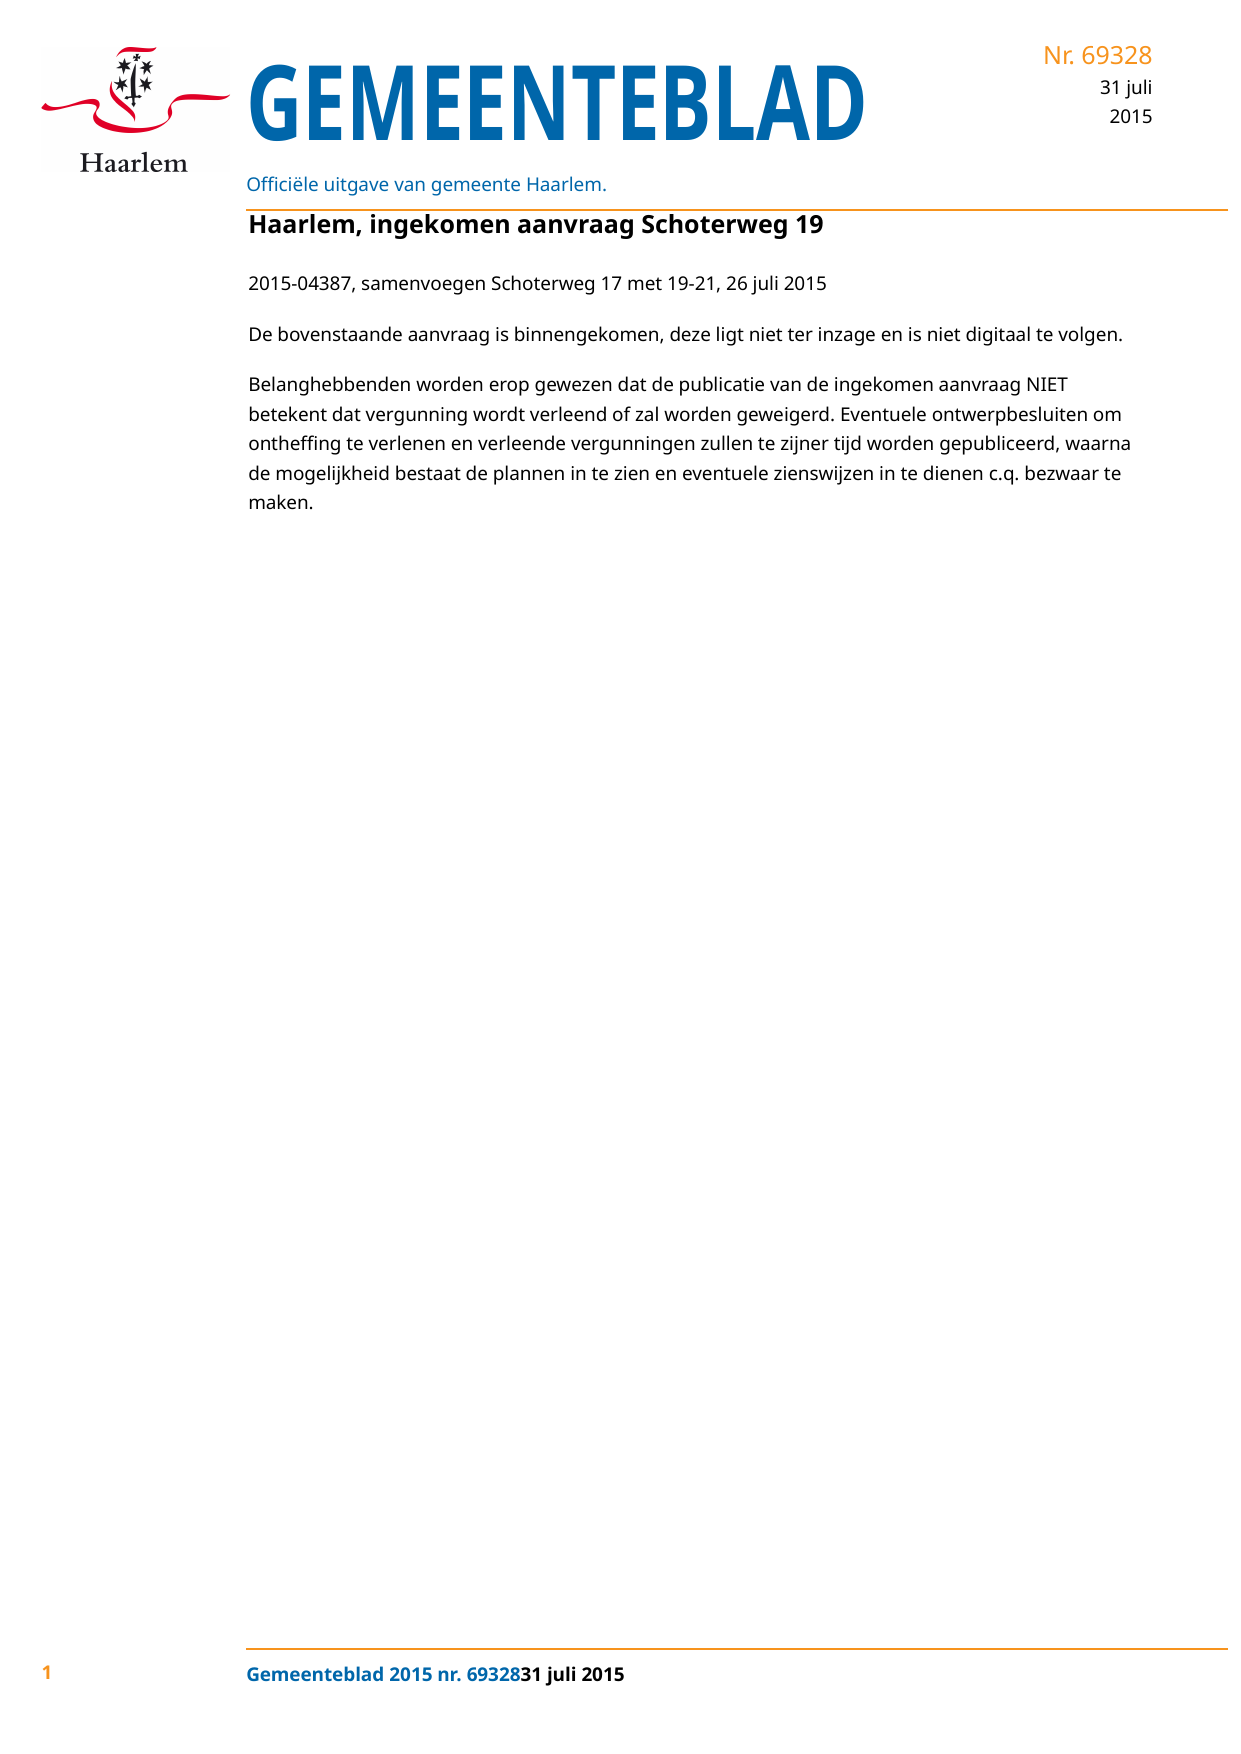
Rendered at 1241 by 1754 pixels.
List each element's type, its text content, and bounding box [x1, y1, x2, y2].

text De bovenstaande aanvraag is binnengekomen, deze ligt niet ter inzage en is niet digitaal te volgen. [248, 321, 1152, 346]
text Haarlem, ingekomen aanvraag Schoterweg 19 [248, 211, 1152, 241]
text 2015-04387, samenvoegen Schoterweg 17 met 19-21, 26 juli 2015 [248, 270, 1152, 296]
picture [41, 47, 231, 172]
text Belanghebbenden worden erop gewezen dat de publicatie van de ingekomen aanvraag NIET betekent dat vergunning wordt verleend of zal worden geweigerd. Eventuele ontwerpbesluiten om ontheffing te verlenen en verleende vergunningen zullen te zijner tijd worden gepubliceerd, waarna de mogelijkheid bestaat de plannen in te zien en eventuele zienswijzen in te dienen c.q. bezwaar te maken. [248, 371, 1152, 515]
